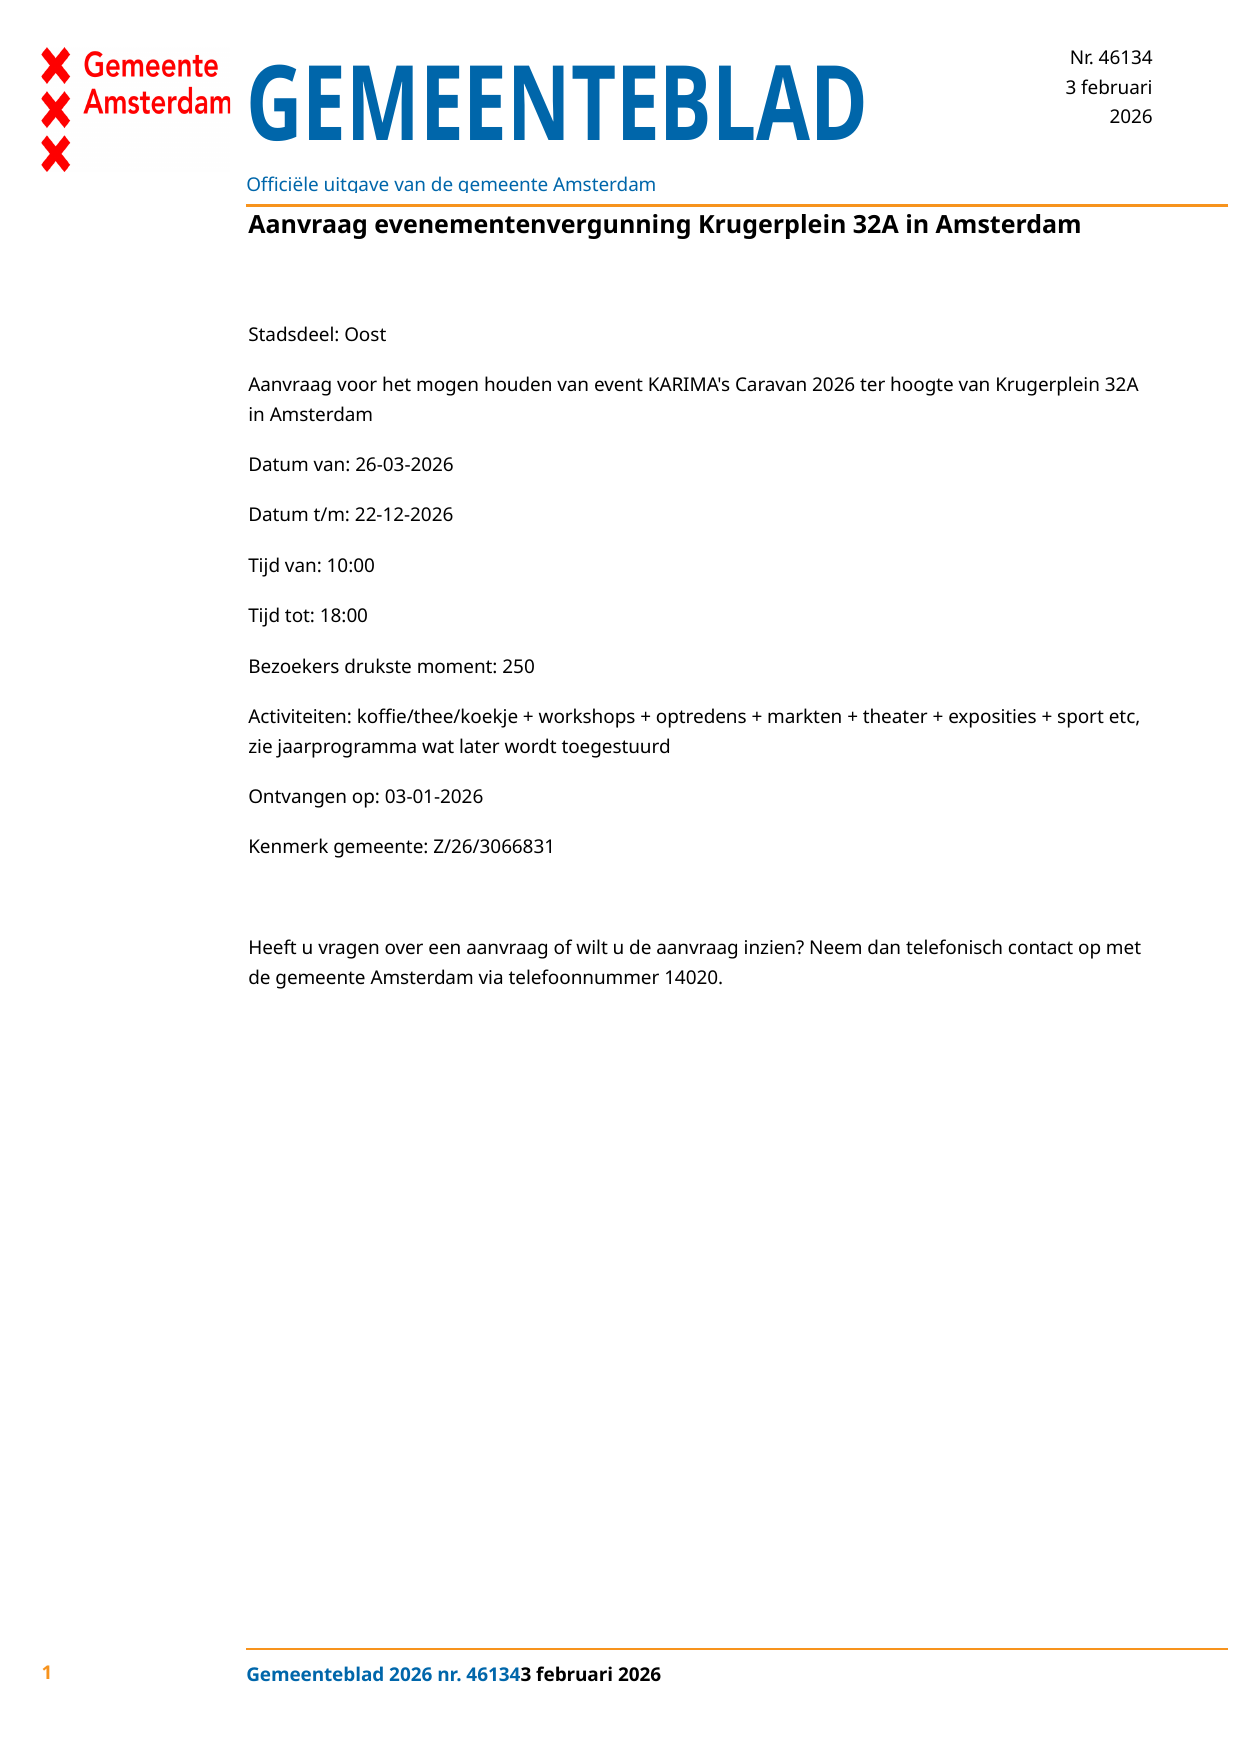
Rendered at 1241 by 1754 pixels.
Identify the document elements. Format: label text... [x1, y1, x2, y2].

text Datum van: 26-03-2026 [248, 451, 1152, 477]
picture [41, 47, 231, 172]
text Tijd tot: 18:00 [248, 602, 1152, 628]
text Aanvraag evenementenvergunning Krugerplein 32A in Amsterdam [248, 207, 1152, 241]
text Activiteiten: koffie/thee/koekje + workshops + optredens + markten + theater + exposities + sport etc, zie jaarprogramma wat later wordt toegestuurd [248, 703, 1152, 758]
text Ontvangen op: 03-01-2026 [248, 783, 1152, 809]
text Heeft u vragen over een aanvraag of wilt u de aanvraag inzien? Neem dan telefonisch contact op met de gemeente Amsterdam via telefoonnummer 14020. [248, 934, 1152, 990]
text Stadsdeel: Oost [248, 321, 1152, 346]
text Aanvraag voor het mogen houden van event KARIMA's Caravan 2026 ter hoogte van Krugerplein 32A in Amsterdam [248, 371, 1152, 426]
text Kenmerk gemeente: Z/26/3066831 [248, 834, 1152, 859]
text Bezoekers drukste moment: 250 [248, 653, 1152, 678]
text Tijd van: 10:00 [248, 552, 1152, 578]
text Datum t/m: 22-12-2026 [248, 502, 1152, 527]
